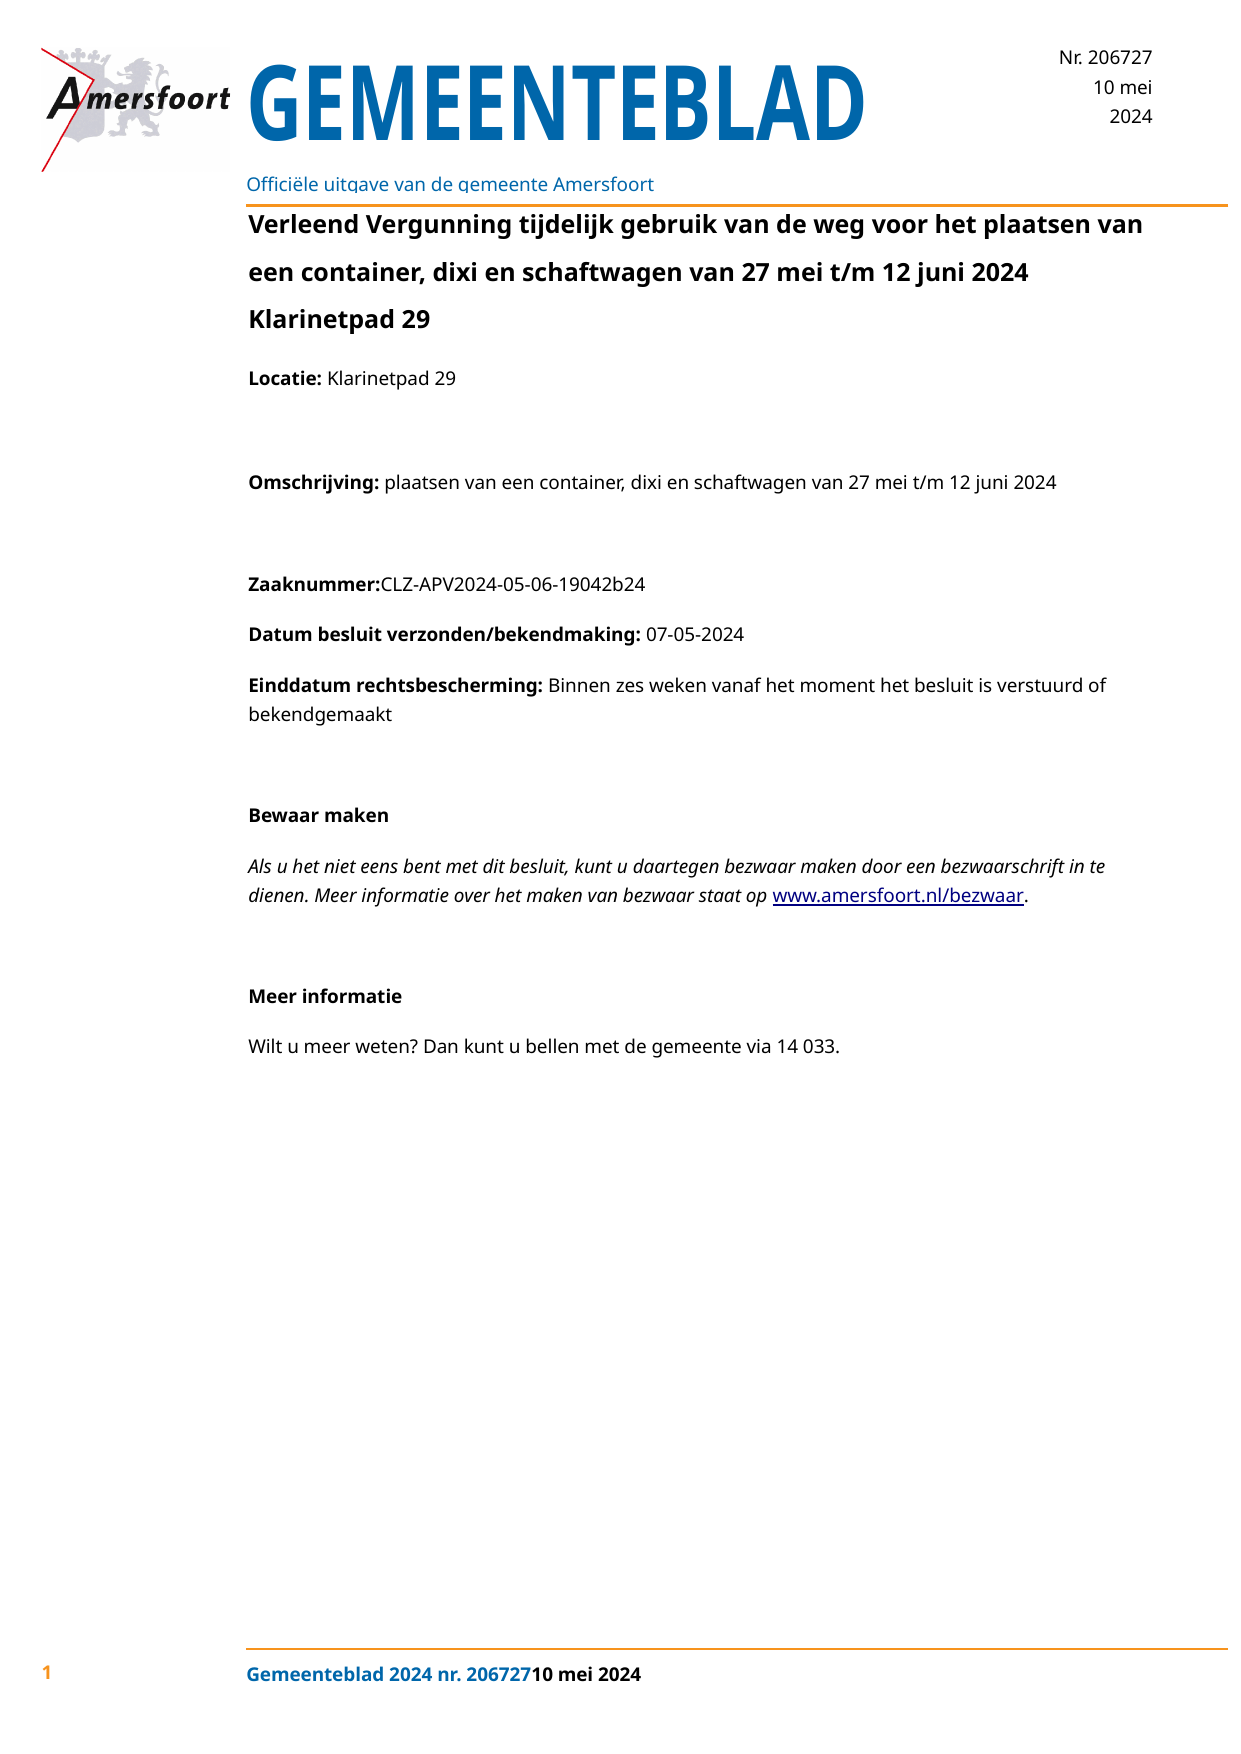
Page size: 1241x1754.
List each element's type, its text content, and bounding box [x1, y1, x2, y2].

text Wilt u meer weten? Dan kunt u bellen met de gemeente via 14 033. [248, 1034, 1152, 1059]
text Locatie: Klarinetpad 29 [248, 366, 1152, 391]
text Einddatum rechtsbescherming: Binnen zes weken vanaf het moment het besluit is verstuurd of bekendgemaakt [248, 672, 1152, 727]
text Meer informatie [248, 983, 1152, 1009]
picture [41, 47, 231, 172]
text Bewaar maken [248, 802, 1152, 828]
text ﻿Omschrijving: plaatsen van een container, dixi en schaftwagen van 27 mei t/m 12 juni 2024 [248, 466, 1152, 496]
text Verleend Vergunning tijdelijk gebruik van de weg voor het plaatsen van een container, dixi en schaftwagen van 27 mei t/m 12 juni 2024 Klarinetpad 29 [248, 207, 1152, 336]
text Zaaknummer:CLZ-APV2024-05-06-19042b24 [248, 571, 1152, 597]
text Als u het niet eens bent met dit besluit, kunt u daartegen bezwaar maken door een bezwaarschrift in te dienen. Meer informatie over het maken van bezwaar staat op www.amersfoort.nl/bezwaar. [248, 853, 1152, 908]
text Datum besluit verzonden/bekendmaking: 07-05-2024 [248, 622, 1152, 647]
